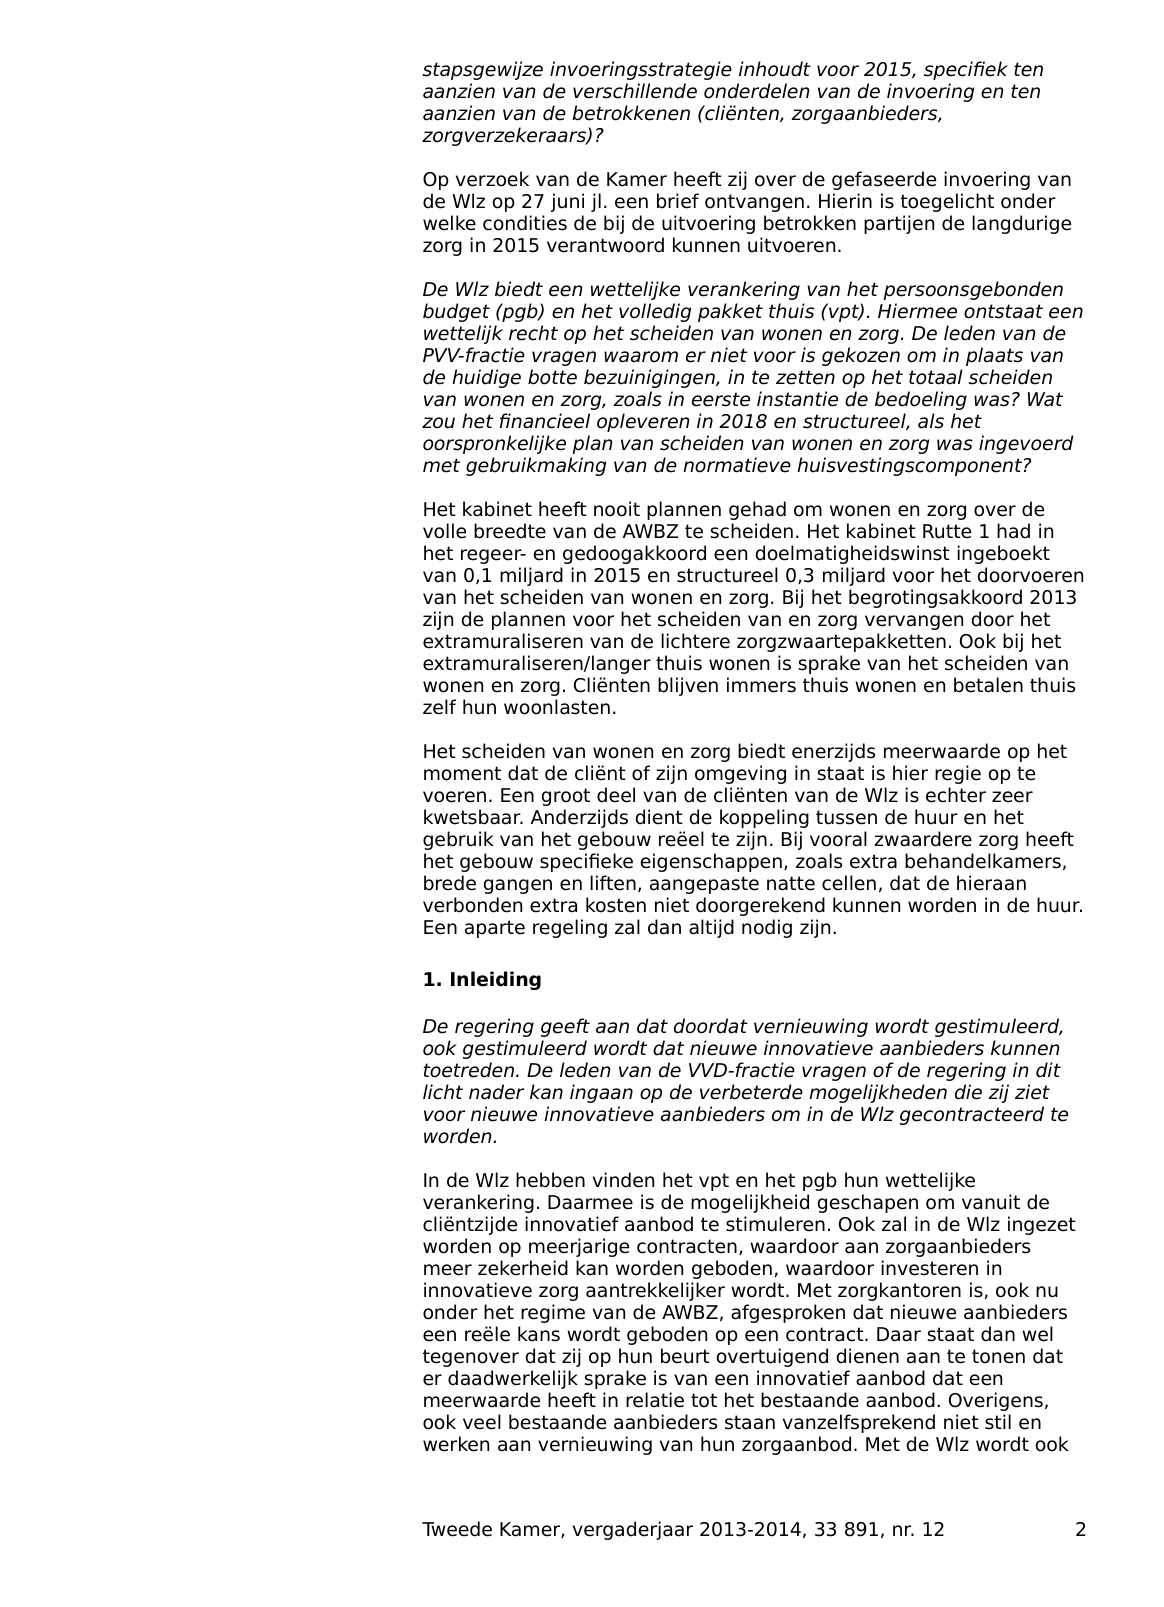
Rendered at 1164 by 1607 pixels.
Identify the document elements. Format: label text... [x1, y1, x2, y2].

text In de Wlz hebben vinden het vpt en het pgb hun wettelijke verankering. Daarmee is de mogelijkheid geschapen om vanuit de cliëntzijde innovatief aanbod te stimuleren. Ook zal in de Wlz ingezet worden op meerjarige contracten, waardoor aan zorgaanbieders meer zekerheid kan worden geboden, waardoor investeren in innovatieve zorg aantrekkelijker wordt. Met zorgkantoren is, ook nu onder het regime van de AWBZ, afgesproken dat nieuwe aanbieders een reële kans wordt geboden op een contract. Daar staat dan wel tegenover dat zij op hun beurt overtuigend dienen aan te tonen dat er daadwerkelijk sprake is van een innovatief aanbod dat een meerwaarde heeft in relatie tot het bestaande aanbod. Overigens, ook veel bestaande aanbieders staan vanzelfsprekend niet stil en werken aan vernieuwing van hun zorgaanbod. Met de Wlz wordt ook [422, 1170, 1087, 1456]
text Op verzoek van de Kamer heeft zij over de gefaseerde invoering van de Wlz op 27 juni jl. een brief ontvangen. Hierin is toegelicht onder welke condities de bij de uitvoering betrokken partijen de langdurige zorg in 2015 verantwoord kunnen uitvoeren. [422, 169, 1087, 257]
text De regering geeft aan dat doordat vernieuwing wordt gestimuleerd, ook gestimuleerd wordt dat nieuwe innovatieve aanbieders kunnen toetreden. De leden van de VVD-fractie vragen of de regering in dit licht nader kan ingaan op de verbeterde mogelijkheden die zij ziet voor nieuwe innovatieve aanbieders om in de Wlz gecontracteerd te worden. [422, 1016, 1087, 1148]
text Het kabinet heeft nooit plannen gehad om wonen en zorg over de volle breedte van de AWBZ te scheiden. Het kabinet Rutte 1 had in het regeer- en gedoogakkoord een doelmatigheidswinst ingeboekt van 0,1 miljard in 2015 en structureel 0,3 miljard voor het doorvoeren van het scheiden van wonen en zorg. Bij het begrotingsakkoord 2013 zijn de plannen voor het scheiden van en zorg vervangen door het extramuraliseren van de lichtere zorgzwaartepakketten. Ook bij het extramuraliseren/langer thuis wonen is sprake van het scheiden van wonen en zorg. Cliënten blijven immers thuis wonen en betalen thuis zelf hun woonlasten. [422, 499, 1087, 719]
text stapsgewijze invoeringsstrategie inhoudt voor 2015, specifiek ten aanzien van de verschillende onderdelen van de invoering en ten aanzien van de betrokkenen (cliënten, zorgaanbieders, zorgverzekeraars)? [422, 59, 1087, 147]
text Het scheiden van wonen en zorg biedt enerzijds meerwaarde op het moment dat de cliënt of zijn omgeving in staat is hier regie op te voeren. Een groot deel van de cliënten van de Wlz is echter zeer kwetsbaar. Anderzijds dient de koppeling tussen de huur en het gebruik van het gebouw reëel te zijn. Bij vooral zwaardere zorg heeft het gebouw specifieke eigenschappen, zoals extra behandelkamers, brede gangen en liften, aangepaste natte cellen, dat de hieraan verbonden extra kosten niet doorgerekend kunnen worden in de huur. Een aparte regeling zal dan altijd nodig zijn. [422, 741, 1087, 939]
subtitle 1. Inleiding [422, 969, 1087, 991]
text De Wlz biedt een wettelijke verankering van het persoonsgebonden budget (pgb) en het volledig pakket thuis (vpt). Hiermee ontstaat een wettelijk recht op het scheiden van wonen en zorg. De leden van de PVV-fractie vragen waarom er niet voor is gekozen om in plaats van de huidige botte bezuinigingen, in te zetten op het totaal scheiden van wonen en zorg, zoals in eerste instantie de bedoeling was? Wat zou het financieel opleveren in 2018 en structureel, als het oorspronkelijke plan van scheiden van wonen en zorg was ingevoerd met gebruikmaking van de normatieve huisvestingscomponent? [422, 279, 1087, 477]
